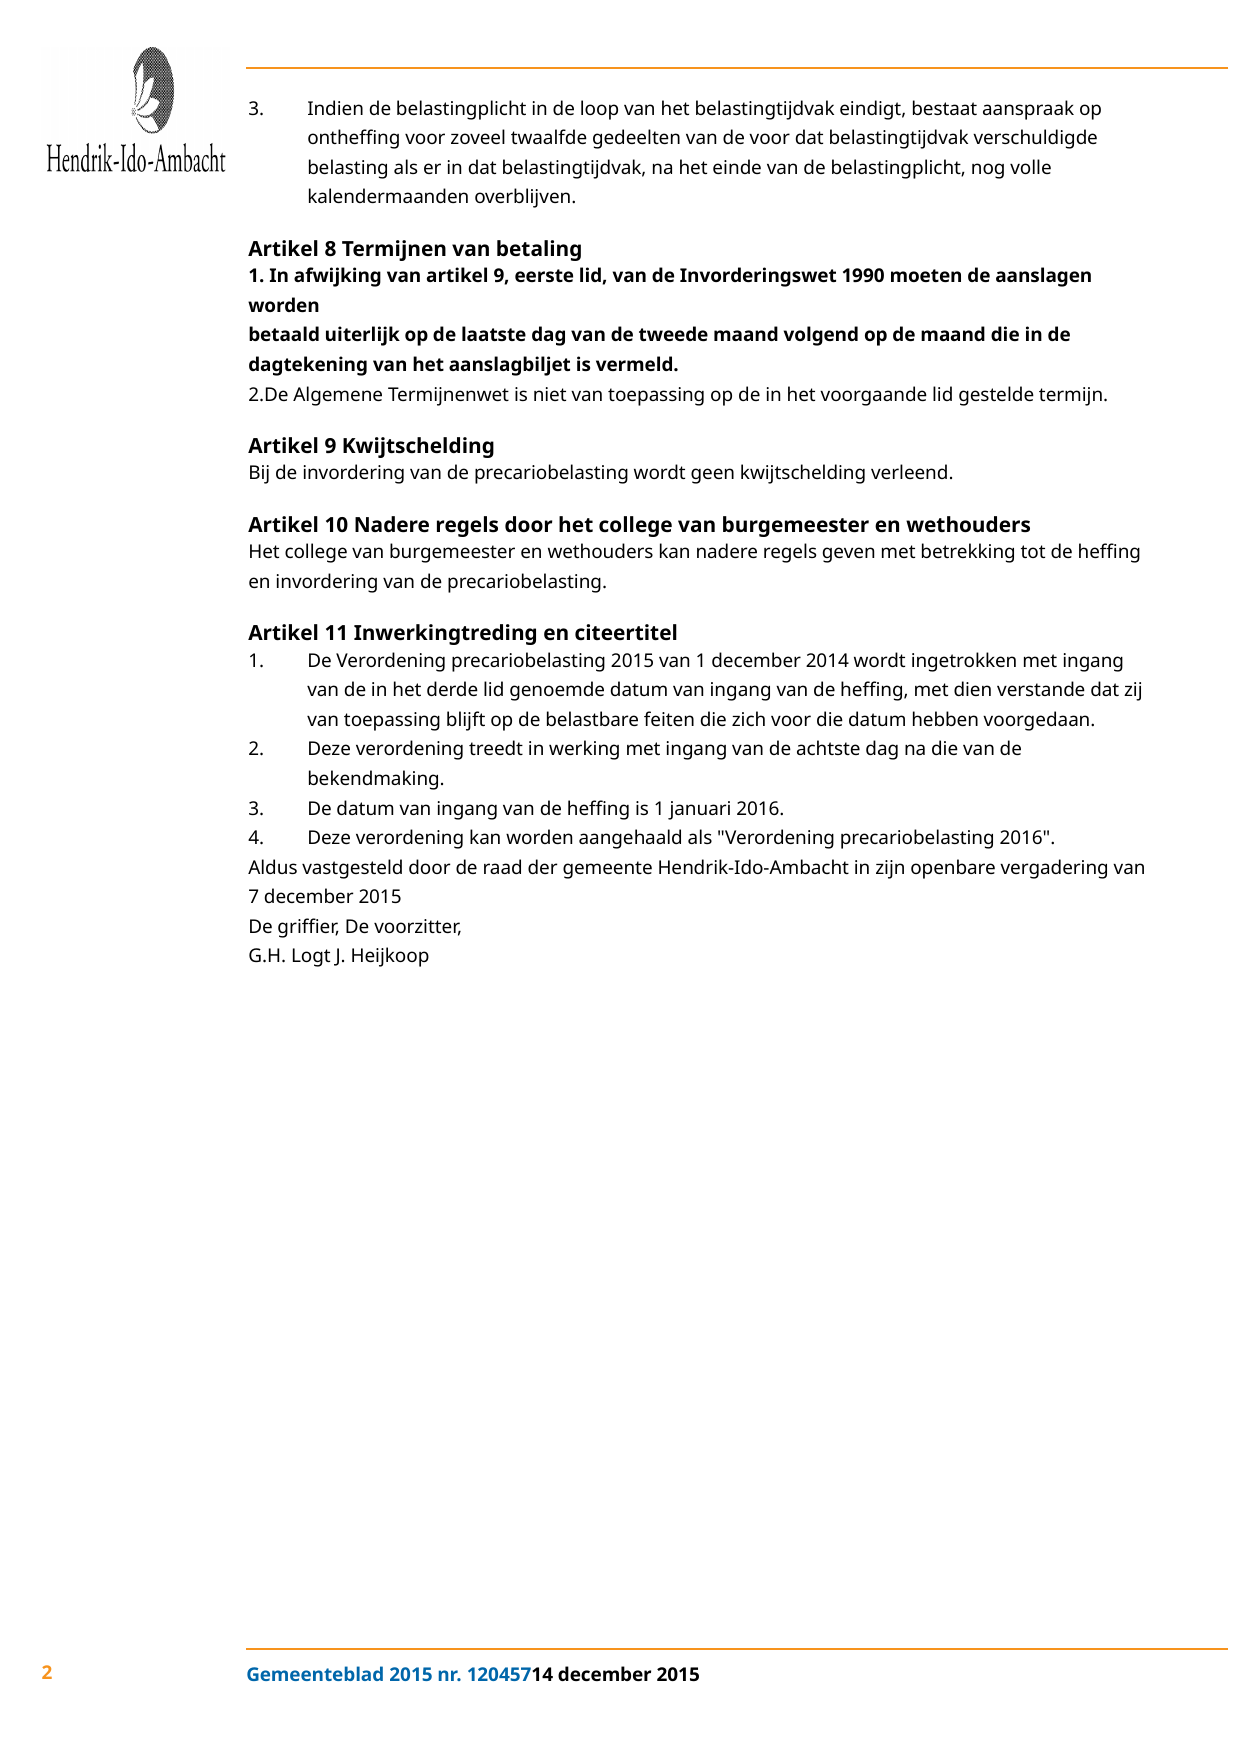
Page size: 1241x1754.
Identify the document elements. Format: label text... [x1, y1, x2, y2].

text Bij de invordering van de precariobelasting wordt geen kwijtschelding verleend. [248, 459, 1152, 485]
list De datum van ingang van de heffing is 1 januari 2016. [248, 795, 1152, 821]
text G.H. Logt J. Heijkoop [248, 943, 1152, 968]
text 7 december 2015 [248, 883, 1152, 909]
text Artikel 10 Nadere regels door het college van burgemeester en wethouders [248, 510, 1152, 538]
text Het college van burgemeester en wethouders kan nadere regels geven met betrekking tot de heffing en invordering van de precariobelasting. [248, 538, 1152, 594]
list Deze verordening kan worden aangehaald als "Verordening precariobelasting 2016". [248, 824, 1152, 850]
text 1. In afwijking van artikel 9, eerste lid, van de Invorderingswet 1990 moeten de aanslagen worden [248, 262, 1152, 318]
text betaald uiterlijk op de laatste dag van de tweede maand volgend op de maand die in de dagtekening van het aanslagbiljet is vermeld. [248, 322, 1152, 377]
text Artikel 11 Inwerkingtreding en citeertitel [248, 618, 1152, 647]
list De Verordening precariobelasting 2015 van 1 december 2014 wordt ingetrokken met ingang van de in het derde lid genoemde datum van ingang van de heffing, met dien verstande dat zij van toepassing blijft op de belastbare feiten die zich voor die datum hebben voorgedaan. [248, 647, 1152, 732]
picture [41, 47, 231, 172]
text De griffier, De voorzitter, [248, 913, 1152, 939]
text 2.De Algemene Termijnenwet is niet van toepassing op de in het voorgaande lid gestelde termijn. [248, 381, 1152, 406]
text Aldus vastgesteld door de raad der gemeente Hendrik-Ido-Ambacht in zijn openbare vergadering van [248, 854, 1152, 880]
text Artikel 9 Kwijtschelding [248, 431, 1152, 459]
list Indien de belastingplicht in de loop van het belastingtijdvak eindigt, bestaat aanspraak op ontheffing voor zoveel twaalfde gedeelten van de voor dat belastingtijdvak verschuldigde belasting als er in dat belastingtijdvak, na het einde van de belastingplicht, nog volle kalendermaanden overblijven. [248, 95, 1152, 209]
list Deze verordening treedt in werking met ingang van de achtste dag na die van de bekendmaking. [248, 736, 1152, 791]
text Artikel 8 Termijnen van betaling [248, 234, 1152, 262]
